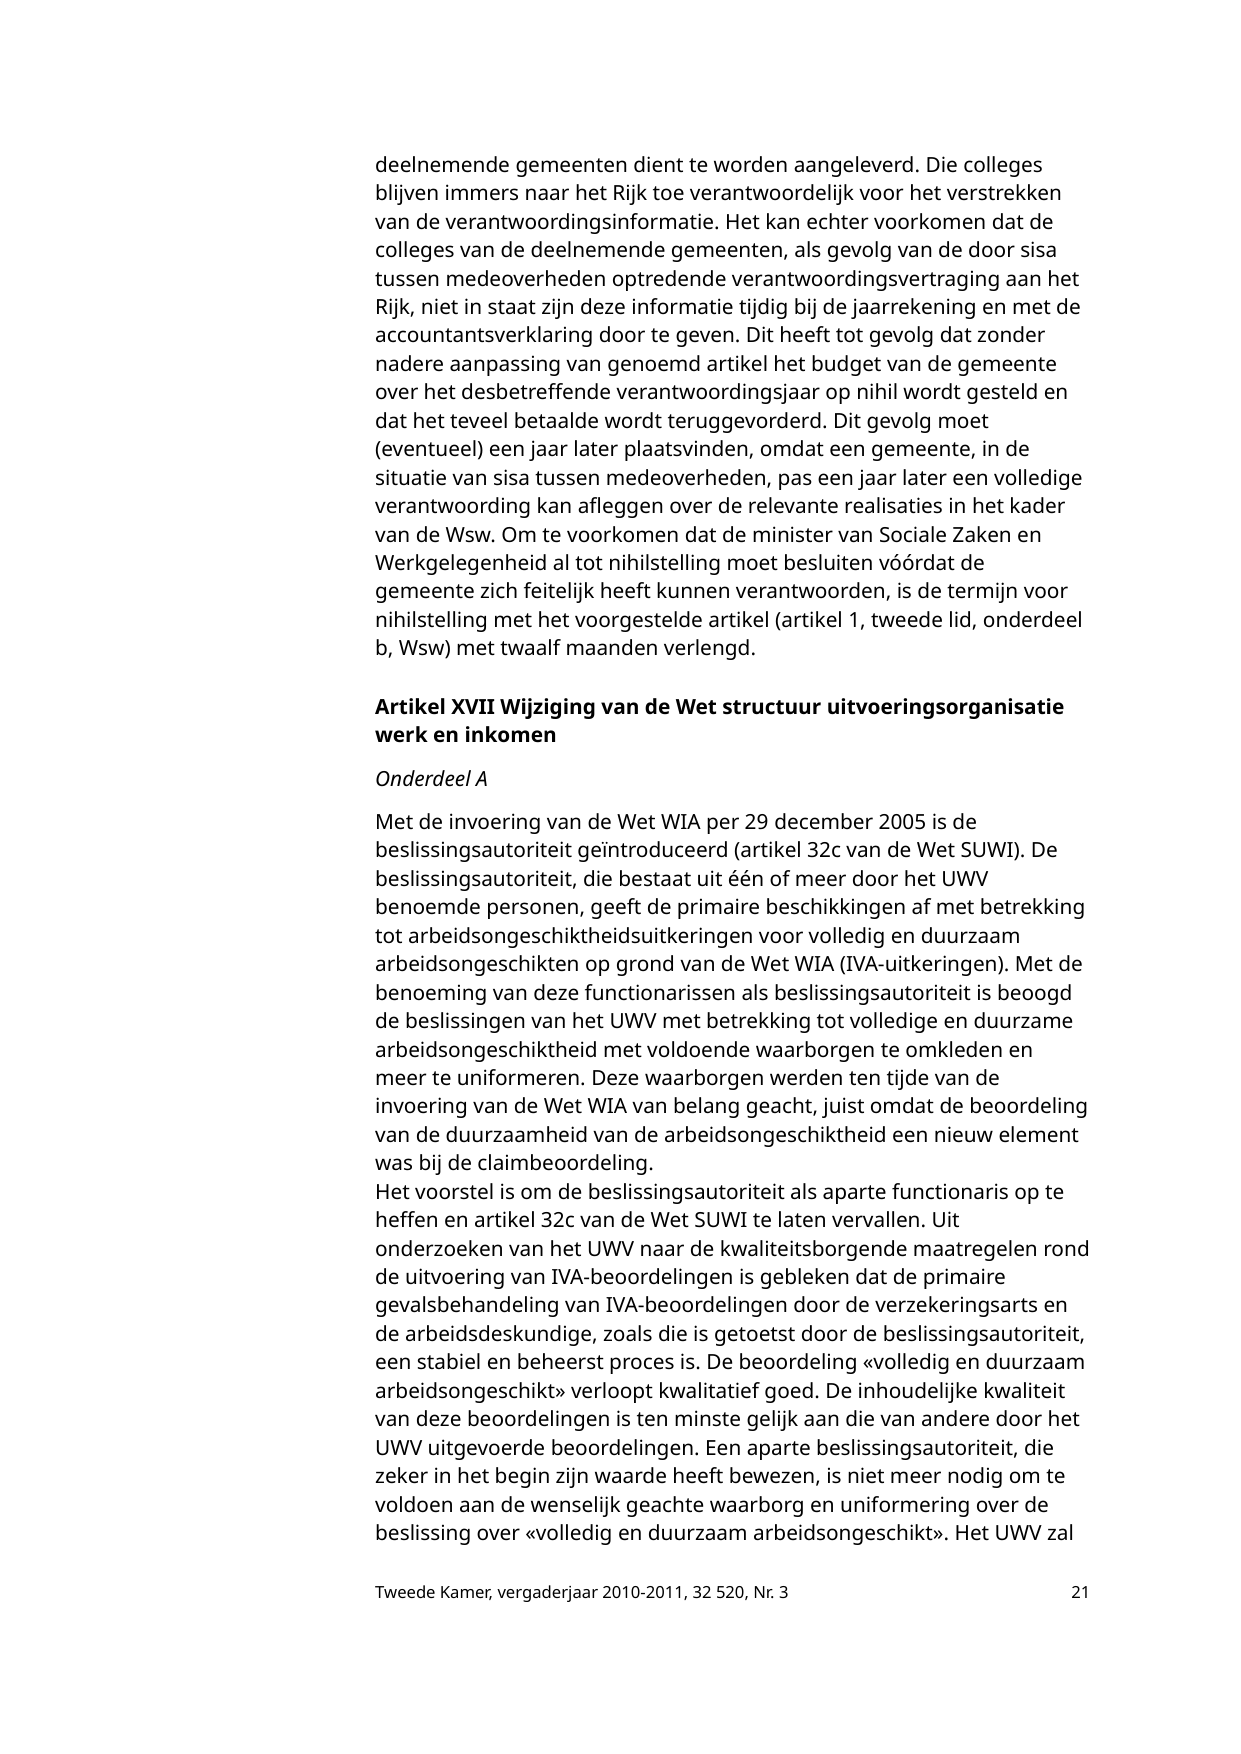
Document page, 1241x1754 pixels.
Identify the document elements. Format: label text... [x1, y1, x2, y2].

text Onderdeel A [375, 764, 1090, 792]
text Artikel XVII Wijziging van de Wet structuur uitvoeringsorganisatie werk en inkomen [375, 692, 1090, 749]
text Het voorstel is om de beslissingsautoriteit als aparte functionaris op te heffen en artikel 32c van de Wet SUWI te laten vervallen. Uit onderzoeken van het UWV naar de kwaliteitsborgende maatregelen rond de uitvoering van IVA-beoordelingen is gebleken dat de primaire gevalsbehandeling van IVA-beoordelingen door de verzekeringsarts en de arbeidsdeskundige, zoals die is getoetst door de beslissingsautoriteit, een stabiel en beheerst proces is. De beoordeling «volledig en duurzaam arbeidsongeschikt» verloopt kwalitatief goed. De inhoudelijke kwaliteit van deze beoordelingen is ten minste gelijk aan die van andere door het UWV uitgevoerde beoordelingen. Een aparte beslissingsautoriteit, die zeker in het begin zijn waarde heeft bewezen, is niet meer nodig om te voldoen aan de wenselijk geachte waarborg en uniformering over de beslissing over «volledig en duurzaam arbeidsongeschikt». Het UWV zal [375, 1177, 1090, 1547]
text deelnemende gemeenten dient te worden aangeleverd. Die colleges blijven immers naar het Rijk toe verantwoordelijk voor het verstrekken van de verantwoordingsinformatie. Het kan echter voorkomen dat de colleges van de deelnemende gemeenten, als gevolg van de door sisa tussen medeoverheden optredende verantwoordingsvertraging aan het Rijk, niet in staat zijn deze informatie tijdig bij de jaarrekening en met de accountantsverklaring door te geven. Dit heeft tot gevolg dat zonder nadere aanpassing van genoemd artikel het budget van de gemeente over het desbetreffende verantwoordingsjaar op nihil wordt gesteld en dat het teveel betaalde wordt teruggevorderd. Dit gevolg moet (eventueel) een jaar later plaatsvinden, omdat een gemeente, in de situatie van sisa tussen medeoverheden, pas een jaar later een volledige verantwoording kan afleggen over de relevante realisaties in het kader van de Wsw. Om te voorkomen dat de minister van Sociale Zaken en Werkgelegenheid al tot nihilstelling moet besluiten vóórdat de gemeente zich feitelijk heeft kunnen verantwoorden, is de termijn voor nihilstelling met het voorgestelde artikel (artikel 1, tweede lid, onderdeel b, Wsw) met twaalf maanden verlengd. [375, 150, 1090, 662]
text Met de invoering van de Wet WIA per 29 december 2005 is de beslissingsautoriteit geïntroduceerd (artikel 32c van de Wet SUWI). De beslissingsautoriteit, die bestaat uit één of meer door het UWV benoemde personen, geeft de primaire beschikkingen af met betrekking tot arbeidsongeschiktheidsuitkeringen voor volledig en duurzaam arbeidsongeschikten op grond van de Wet WIA (IVA-uitkeringen). Met de benoeming van deze functionarissen als beslissingsautoriteit is beoogd de beslissingen van het UWV met betrekking tot volledige en duurzame arbeidsongeschiktheid met voldoende waarborgen te omkleden en meer te uniformeren. Deze waarborgen werden ten tijde van de invoering van de Wet WIA van belang geacht, juist omdat de beoordeling van de duurzaamheid van de arbeidsongeschiktheid een nieuw element was bij de claimbeoordeling. [375, 807, 1090, 1177]
